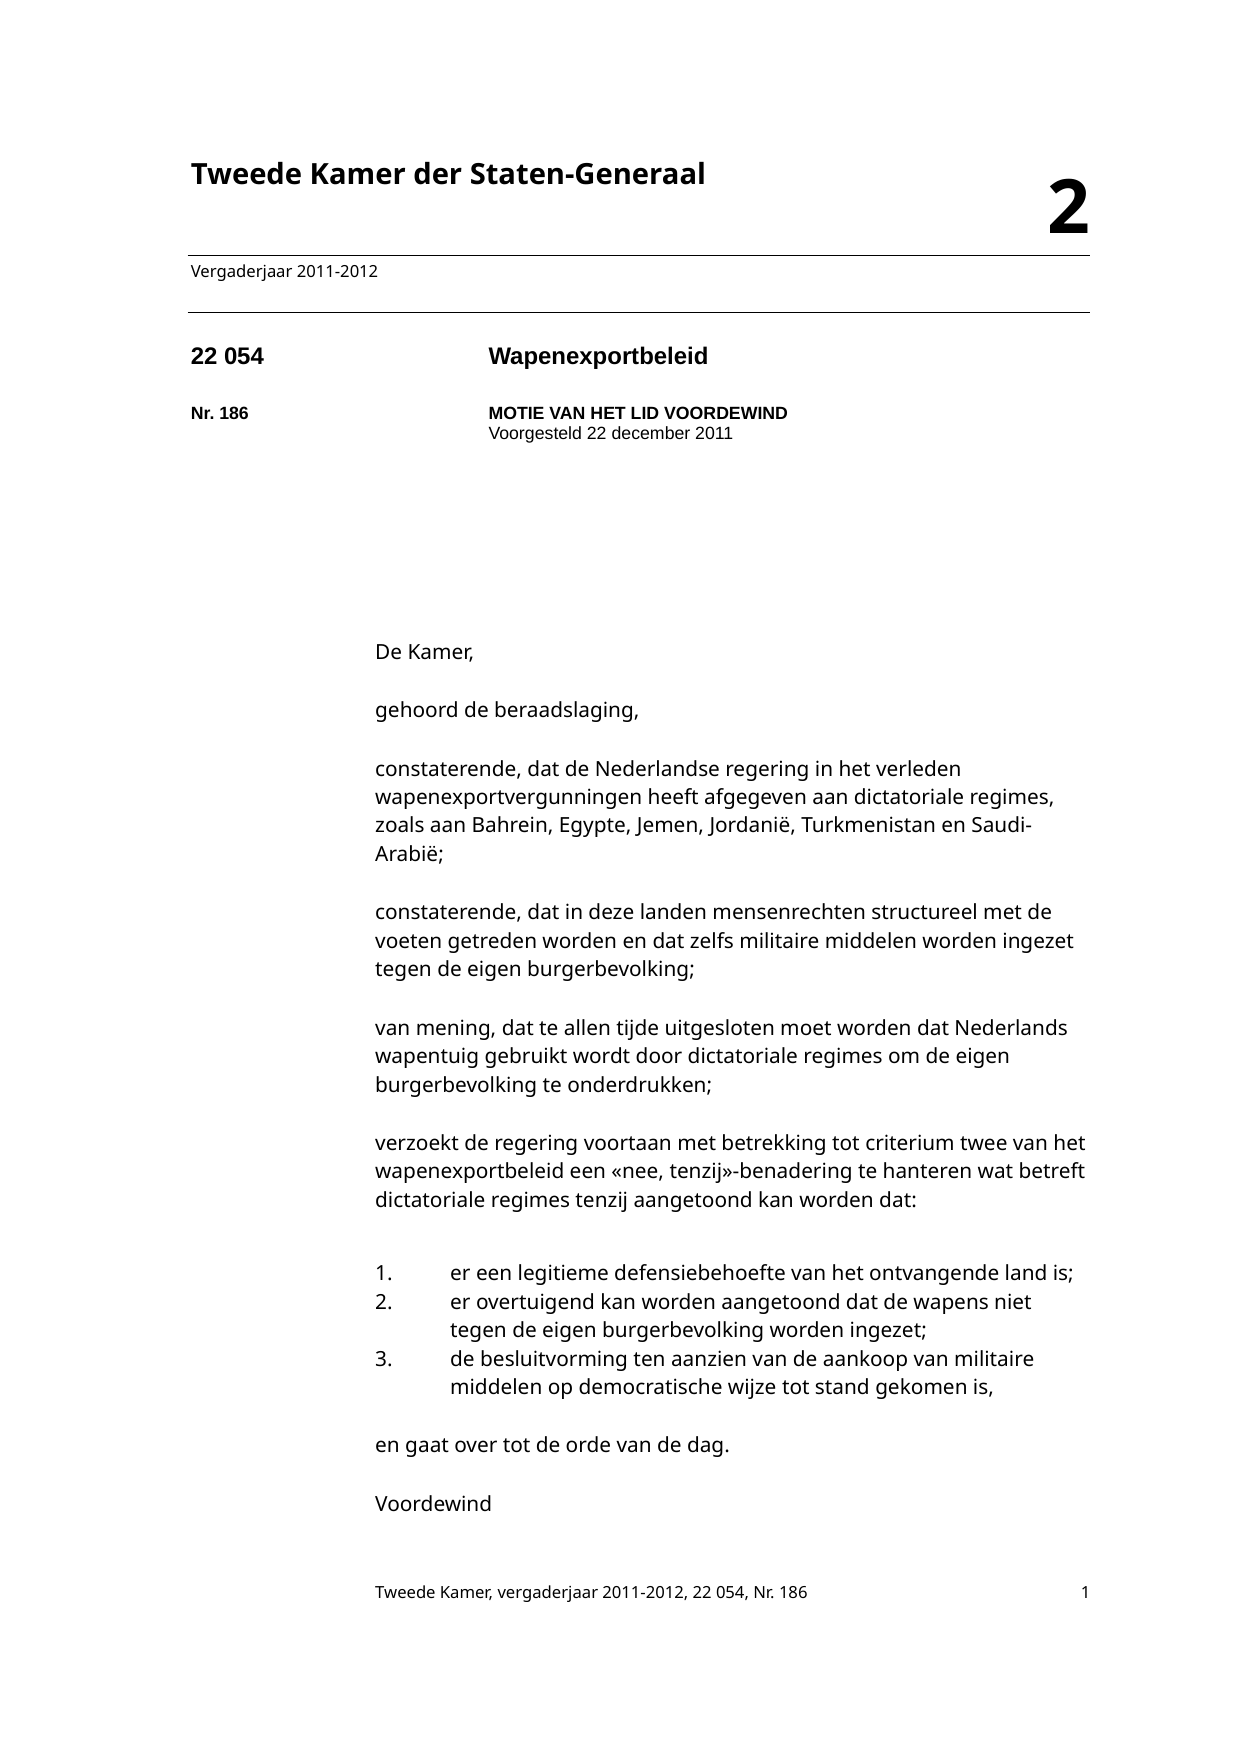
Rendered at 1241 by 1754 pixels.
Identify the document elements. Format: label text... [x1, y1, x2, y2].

text en gaat over tot de orde van de dag. [375, 1431, 1090, 1459]
list er een legitieme defensiebehoefte van het ontvangende land is; [375, 1258, 1090, 1287]
text verzoekt de regering voortaan met betrekking tot criterium twee van het wapenexportbeleid een «nee, tenzij»-benadering te hanteren wat betreft dictatoriale regimes tenzij aangetoond kan worden dat: [375, 1128, 1090, 1213]
table_cell Nr. 186 [188, 399, 485, 518]
table_cell [485, 313, 1090, 339]
text constaterende, dat in deze landen mensenrechten structureel met de voeten getreden worden en dat zelfs militaire middelen worden ingezet tegen de eigen burgerbevolking; [375, 897, 1090, 983]
table_cell 22 054 [188, 339, 485, 399]
list er overtuigend kan worden aangetoond dat de wapens niet tegen de eigen burgerbevolking worden ingezet; [375, 1287, 1090, 1344]
table_header 2 [910, 150, 1090, 255]
text gehoord de beraadslaging, [375, 695, 1090, 724]
text De Kamer, [375, 637, 1090, 665]
text van mening, dat te allen tijde uitgesloten moet worden dat Nederlands wapentuig gebruikt wordt door dictatoriale regimes om de eigen burgerbevolking te onderdrukken; [375, 1013, 1090, 1098]
table_cell [485, 256, 1090, 312]
table_header Tweede Kamer der Staten-Generaal [188, 150, 909, 255]
text constaterende, dat de Nederlandse regering in het verleden wapenexportvergunningen heeft afgegeven aan dictatoriale regimes, zoals aan Bahrein, Egypte, Jemen, Jordanië, Turkmenistan en Saudi-Arabië; [375, 754, 1090, 867]
table_cell Wapenexportbeleid [485, 339, 1090, 399]
table_cell [188, 313, 485, 339]
table_cell Vergaderjaar 2011-2012 [188, 256, 485, 312]
table_cell MOTIE VAN HET LID VOORDEWIND Voorgesteld 22 december 2011 [485, 399, 1090, 518]
text Voordewind [375, 1489, 1090, 1517]
list de besluitvorming ten aanzien van de aankoop van militaire middelen op democratische wijze tot stand gekomen is, [375, 1344, 1090, 1401]
